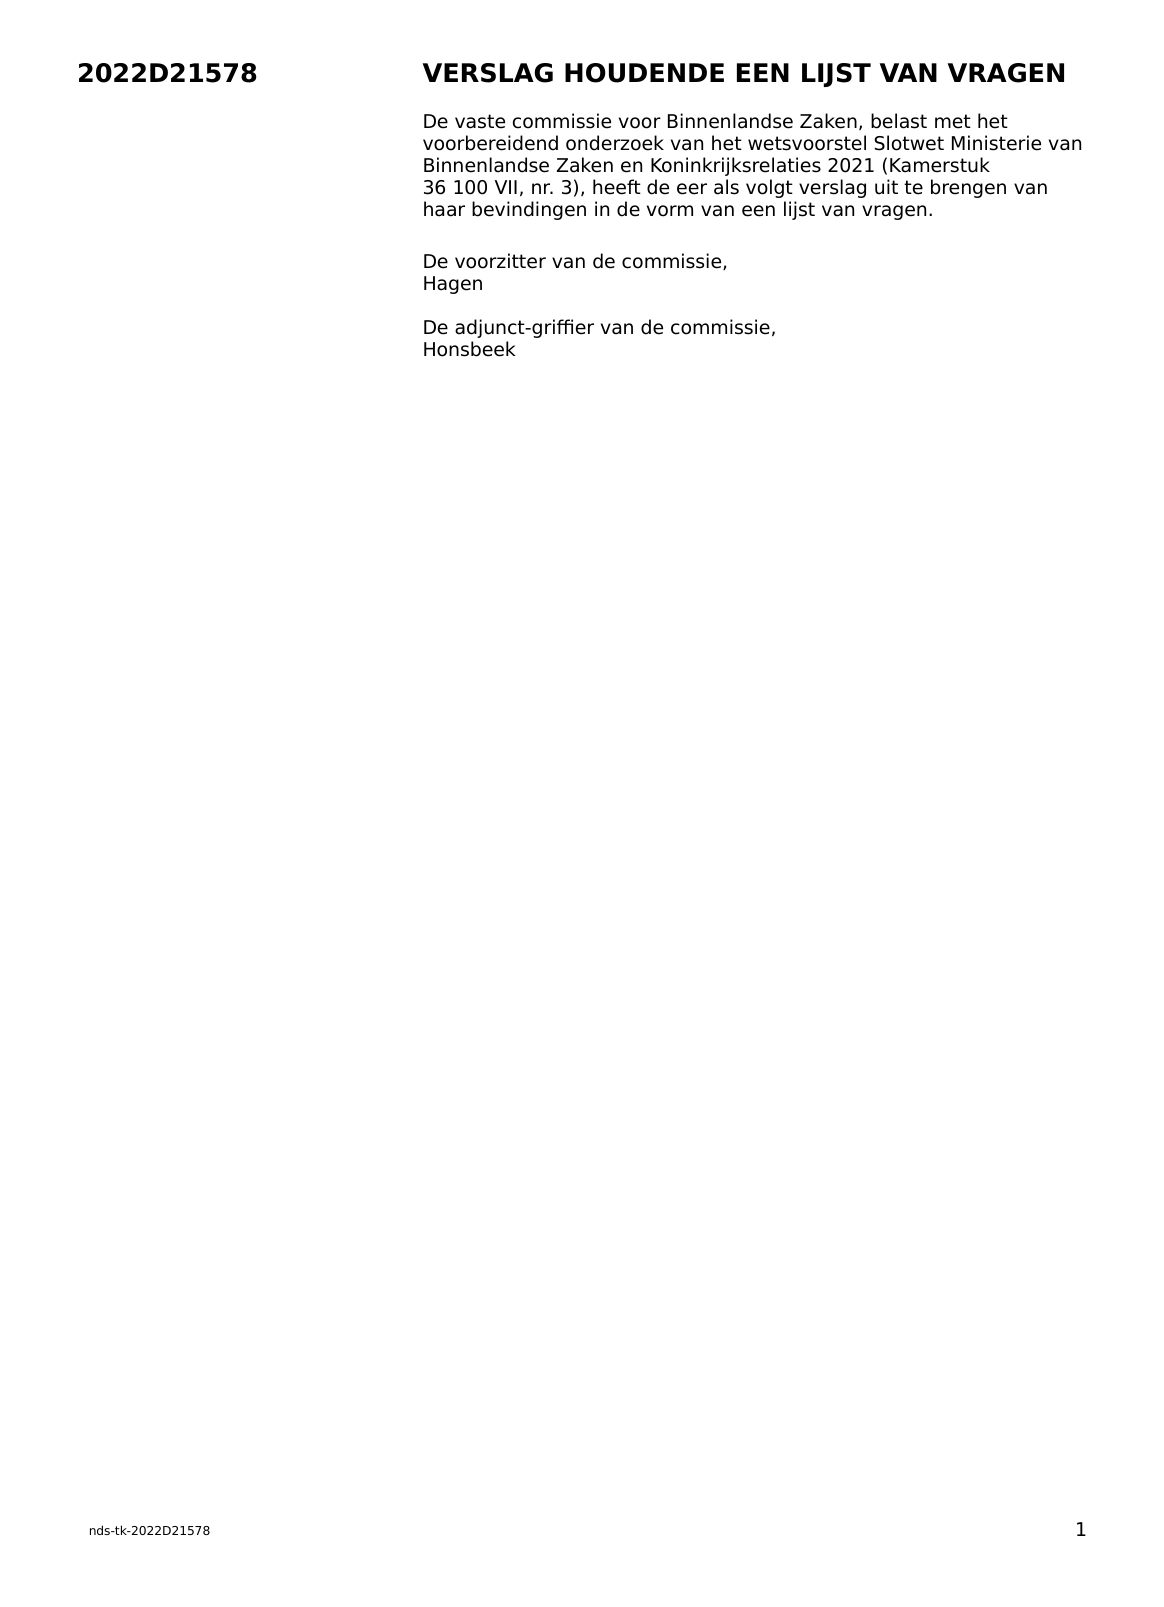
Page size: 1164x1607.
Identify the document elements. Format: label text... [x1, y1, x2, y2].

text nds-tk-2022D21578 [88, 1524, 323, 1538]
text 2022D21578 VERSLAG HOUDENDE EEN LIJST VAN VRAGEN [77, 59, 1087, 89]
text De adjunct-griffier van de commissie, Honsbeek [422, 317, 1087, 361]
text De voorzitter van de commissie, Hagen [422, 251, 1087, 295]
text De vaste commissie voor Binnenlandse Zaken, belast met het voorbereidend onderzoek van het wetsvoorstel Slotwet Ministerie van Binnenlandse Zaken en Koninkrijksrelaties 2021 (Kamerstuk 36 100 VII, nr. 3), heeft de eer als volgt verslag uit te brengen van haar bevindingen in de vorm van een lijst van vragen. [422, 111, 1087, 221]
